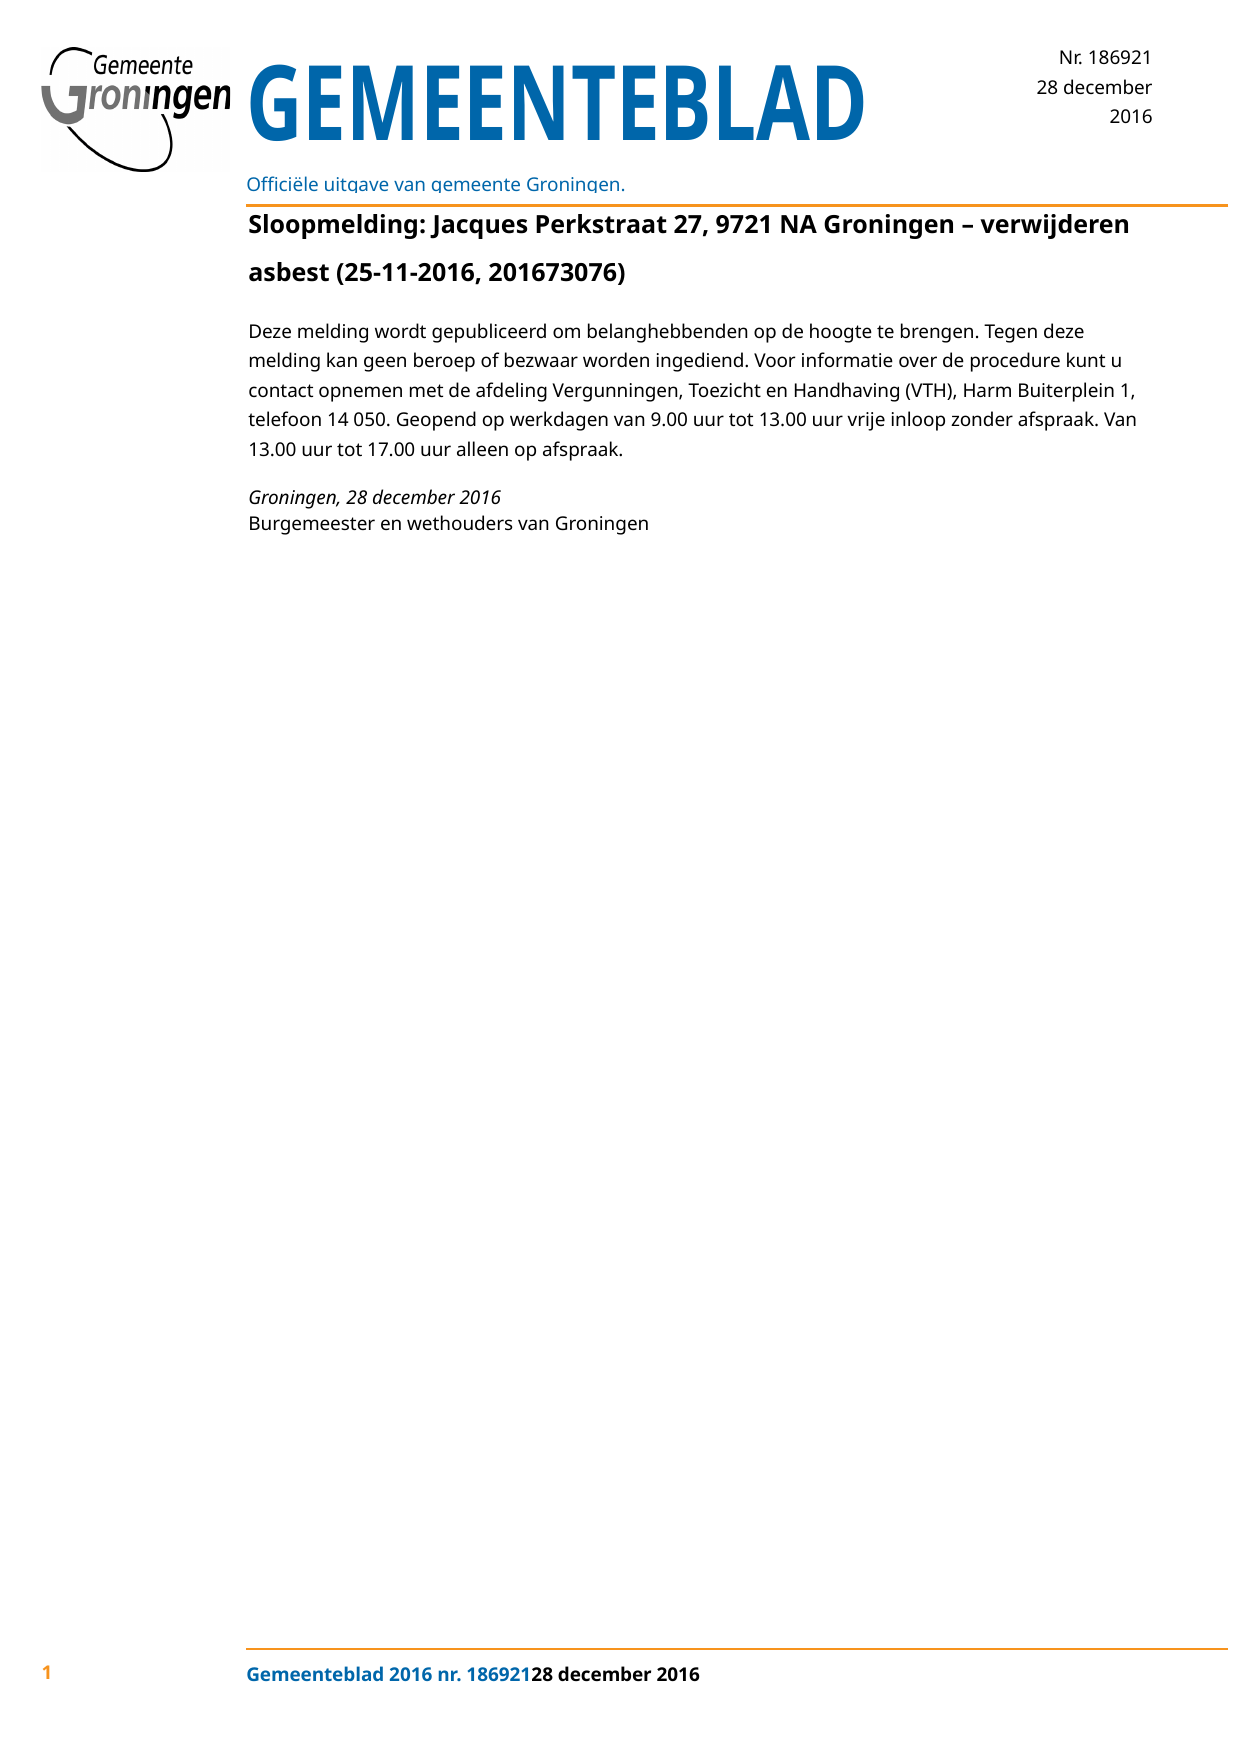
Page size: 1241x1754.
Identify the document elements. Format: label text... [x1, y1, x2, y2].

text Sloopmelding: Jacques Perkstraat 27, 9721 NA Groningen – verwijderen asbest (25-11-2016, 201673076) [248, 207, 1152, 288]
text Deze melding wordt gepubliceerd om belanghebbenden op de hoogte te brengen. Tegen deze melding kan geen beroep of bezwaar worden ingediend. Voor informatie over de procedure kunt u contact opnemen met de afdeling Vergunningen, Toezicht en Handhaving (VTH), Harm Buiterplein 1, telefoon 14 050. Geopend op werkdagen van 9.00 uur tot 13.00 uur vrije inloop zonder afspraak. Van 13.00 uur tot 17.00 uur alleen op afspraak. [248, 318, 1152, 462]
picture [41, 47, 231, 172]
text Groningen, 28 december 2016 [248, 484, 1152, 510]
text Burgemeester en wethouders van Groningen [248, 510, 1152, 536]
